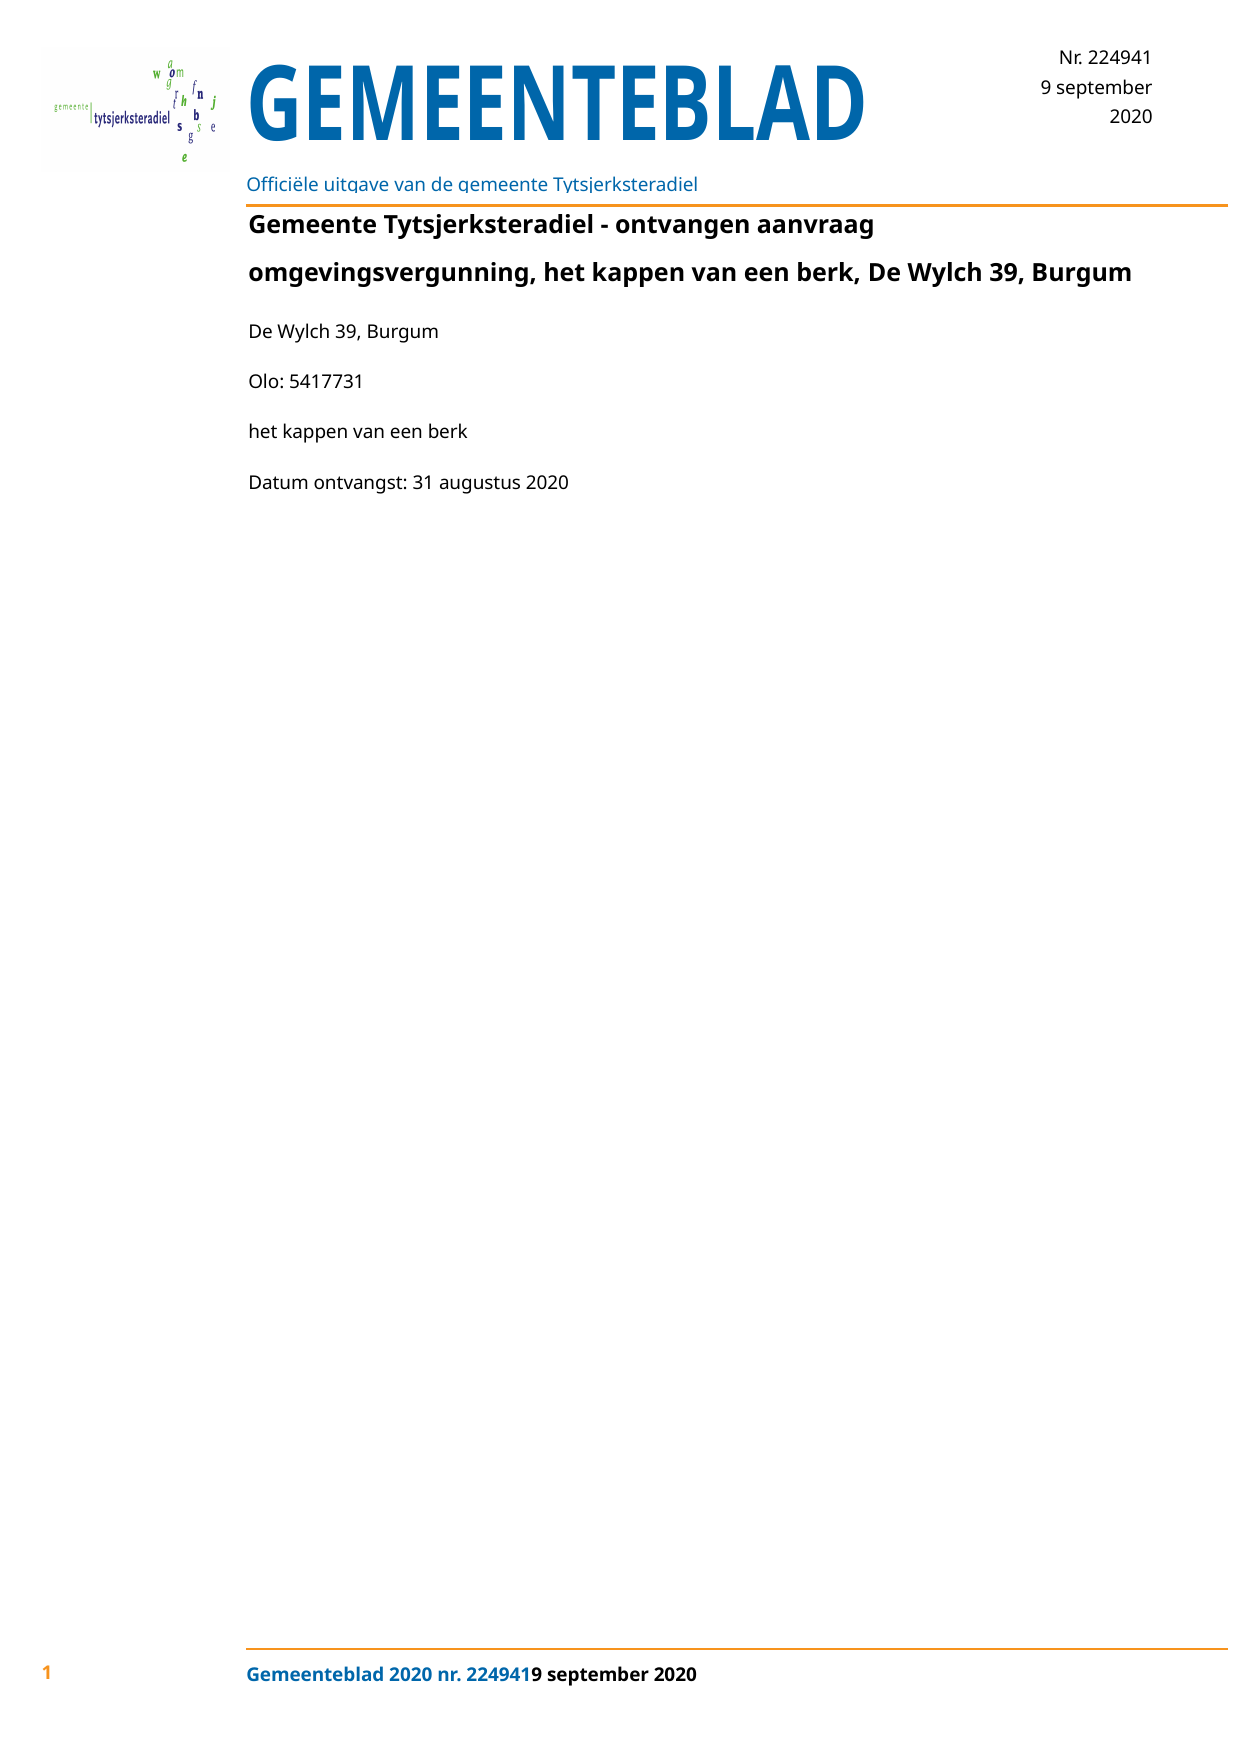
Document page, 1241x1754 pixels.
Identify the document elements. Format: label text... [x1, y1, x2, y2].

text Gemeente Tytsjerksteradiel - ontvangen aanvraag omgevingsvergunning, het kappen van een berk, De Wylch 39, Burgum [248, 207, 1152, 288]
picture [41, 47, 231, 172]
text Datum ontvangst: 31 augustus 2020 [248, 469, 1152, 495]
text De Wylch 39, Burgum [248, 318, 1152, 344]
text Olo: 5417731 [248, 368, 1152, 394]
text het kappen van een berk [248, 419, 1152, 444]
